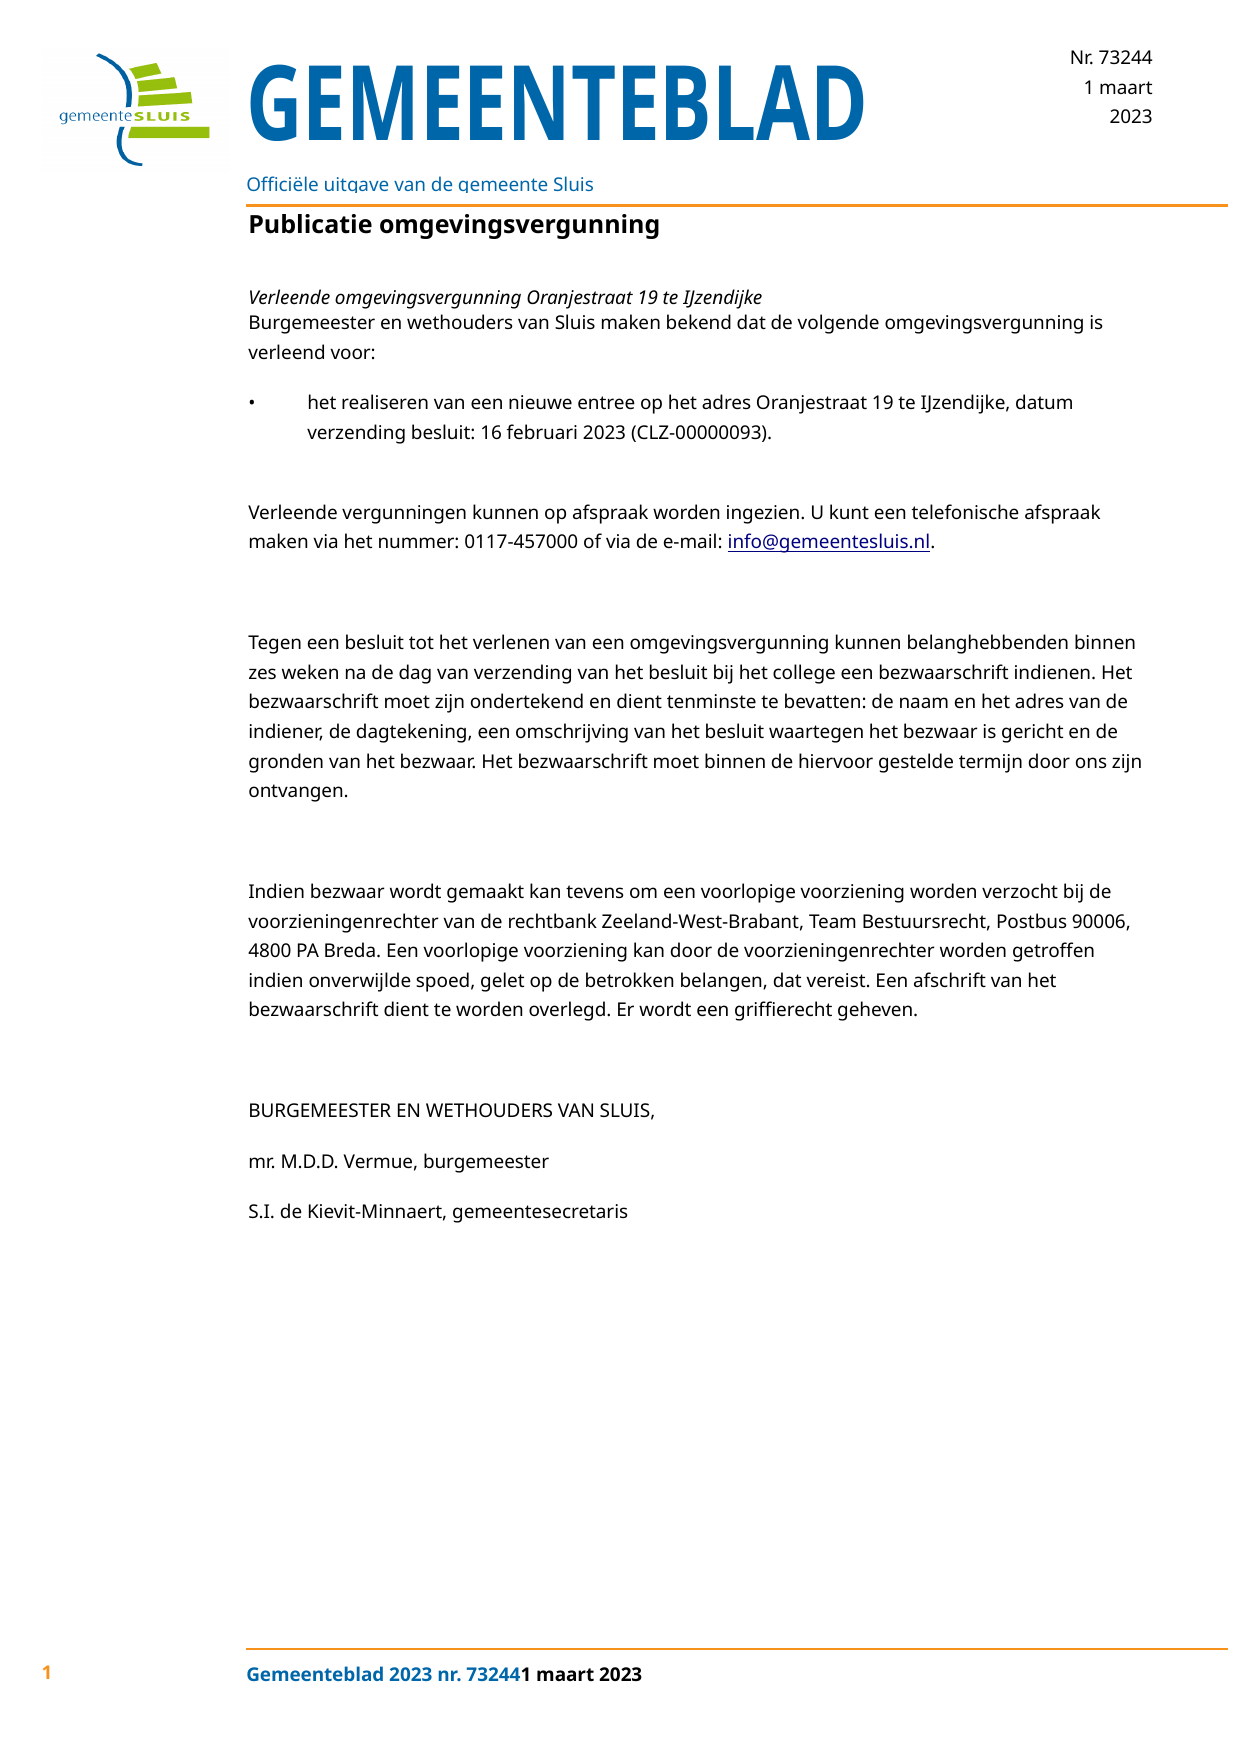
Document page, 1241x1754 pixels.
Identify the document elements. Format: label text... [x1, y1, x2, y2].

text Indien bezwaar wordt gemaakt kan tevens om een voorlopige voorziening worden verzocht bij de voorzieningenrechter van de rechtbank Zeeland-West-Brabant, Team Bestuursrecht, Postbus 90006, 4800 PA Breda. Een voorlopige voorziening kan door de voorzieningenrechter worden getroffen indien onverwijlde spoed, gelet op de betrokken belangen, dat vereist. Een afschrift van het bezwaarschrift dient te worden overlegd. Er wordt een griffierecht geheven. [248, 878, 1152, 1022]
text Verleende vergunningen kunnen op afspraak worden ingezien. U kunt een telefonische afspraak maken via het nummer: 0117-457000 of via de e-mail: info@gemeentesluis.nl. [248, 499, 1152, 554]
text Publicatie omgevingsvergunning [248, 207, 1152, 241]
text BURGEMEESTER EN WETHOUDERS VAN SLUIS, [248, 1097, 1152, 1123]
text Burgemeester en wethouders van Sluis maken bekend dat de volgende omgevingsvergunning is verleend voor: [248, 309, 1152, 365]
list het realiseren van een nieuwe entree op het adres Oranjestraat 19 te IJzendijke, datum verzending besluit: 16 februari 2023 (CLZ-00000093). [248, 389, 1152, 445]
text mr. M.D.D. Vermue, burgemeester [248, 1148, 1152, 1174]
text Verleende omgevingsvergunning Oranjestraat 19 te IJzendijke [248, 284, 1152, 309]
text S.I. de Kievit-Minnaert, gemeentesecretaris [248, 1198, 1152, 1224]
picture [41, 47, 231, 172]
text Tegen een besluit tot het verlenen van een omgevingsvergunning kunnen belanghebbenden binnen zes weken na de dag van verzending van het besluit bij het college een bezwaarschrift indienen. Het bezwaarschrift moet zijn ondertekend en dient tenminste te bevatten: de naam en het adres van de indiener, de dagtekening, een omschrijving van het besluit waartegen het bezwaar is gericht en de gronden van het bezwaar. Het bezwaarschrift moet binnen de hiervoor gestelde termijn door ons zijn ontvangen. [248, 629, 1152, 803]
